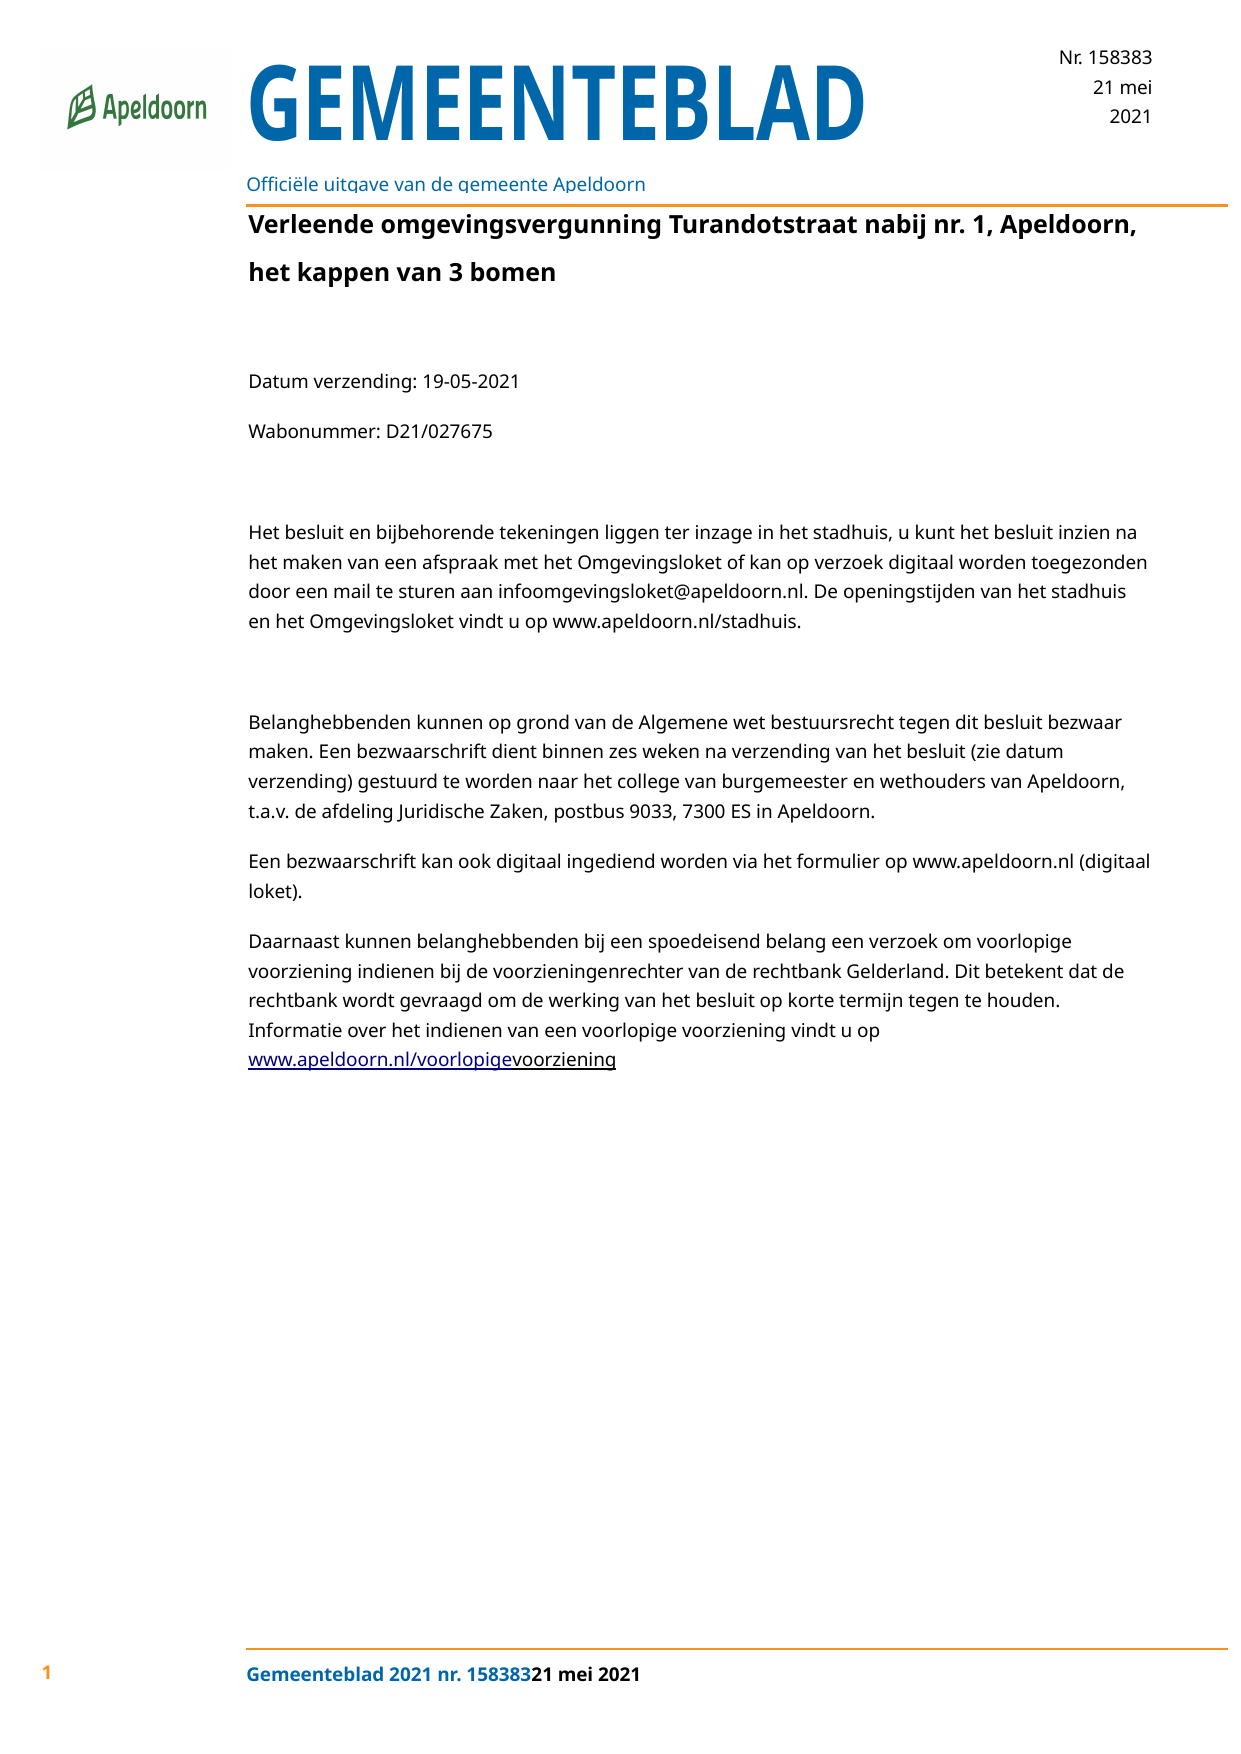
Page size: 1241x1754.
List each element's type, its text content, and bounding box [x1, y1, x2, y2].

text Verleende omgevingsvergunning Turandotstraat nabij nr. 1, Apeldoorn, het kappen van 3 bomen [248, 207, 1152, 288]
text Belanghebbenden kunnen op grond van de Algemene wet bestuursrecht tegen dit besluit bezwaar maken. Een bezwaarschrift dient binnen zes weken na verzending van het besluit (zie datum verzending) gestuurd te worden naar het college van burgemeester en wethouders van Apeldoorn, t.a.v. de afdeling Juridische Zaken, postbus 9033, 7300 ES in Apeldoorn. [248, 709, 1152, 824]
text Het besluit en bijbehorende tekeningen liggen ter inzage in het stadhuis, u kunt het besluit inzien na het maken van een afspraak met het Omgevingsloket of kan op verzoek digitaal worden toegezonden door een mail te sturen aan infoomgevingsloket@apeldoorn.nl. De openingstijden van het stadhuis en het Omgevingsloket vindt u op www.apeldoorn.nl/stadhuis. [248, 519, 1152, 634]
text Een bezwaarschrift kan ook digitaal ingediend worden via het formulier op www.apeldoorn.nl (digitaal loket). [248, 848, 1152, 904]
picture [41, 47, 231, 172]
text Daarnaast kunnen belanghebbenden bij een spoedeisend belang een verzoek om voorlopige voorziening indienen bij de voorzieningenrechter van de rechtbank Gelderland. Dit betekent dat de rechtbank wordt gevraagd om de werking van het besluit op korte termijn tegen te houden. Informatie over het indienen van een voorlopige voorziening vindt u op www.apeldoorn.nl/voorlopigevoorziening [248, 928, 1152, 1072]
text Wabonummer: D21/027675 [248, 419, 1152, 444]
text Datum verzending: 19-05-2021 [248, 368, 1152, 394]
